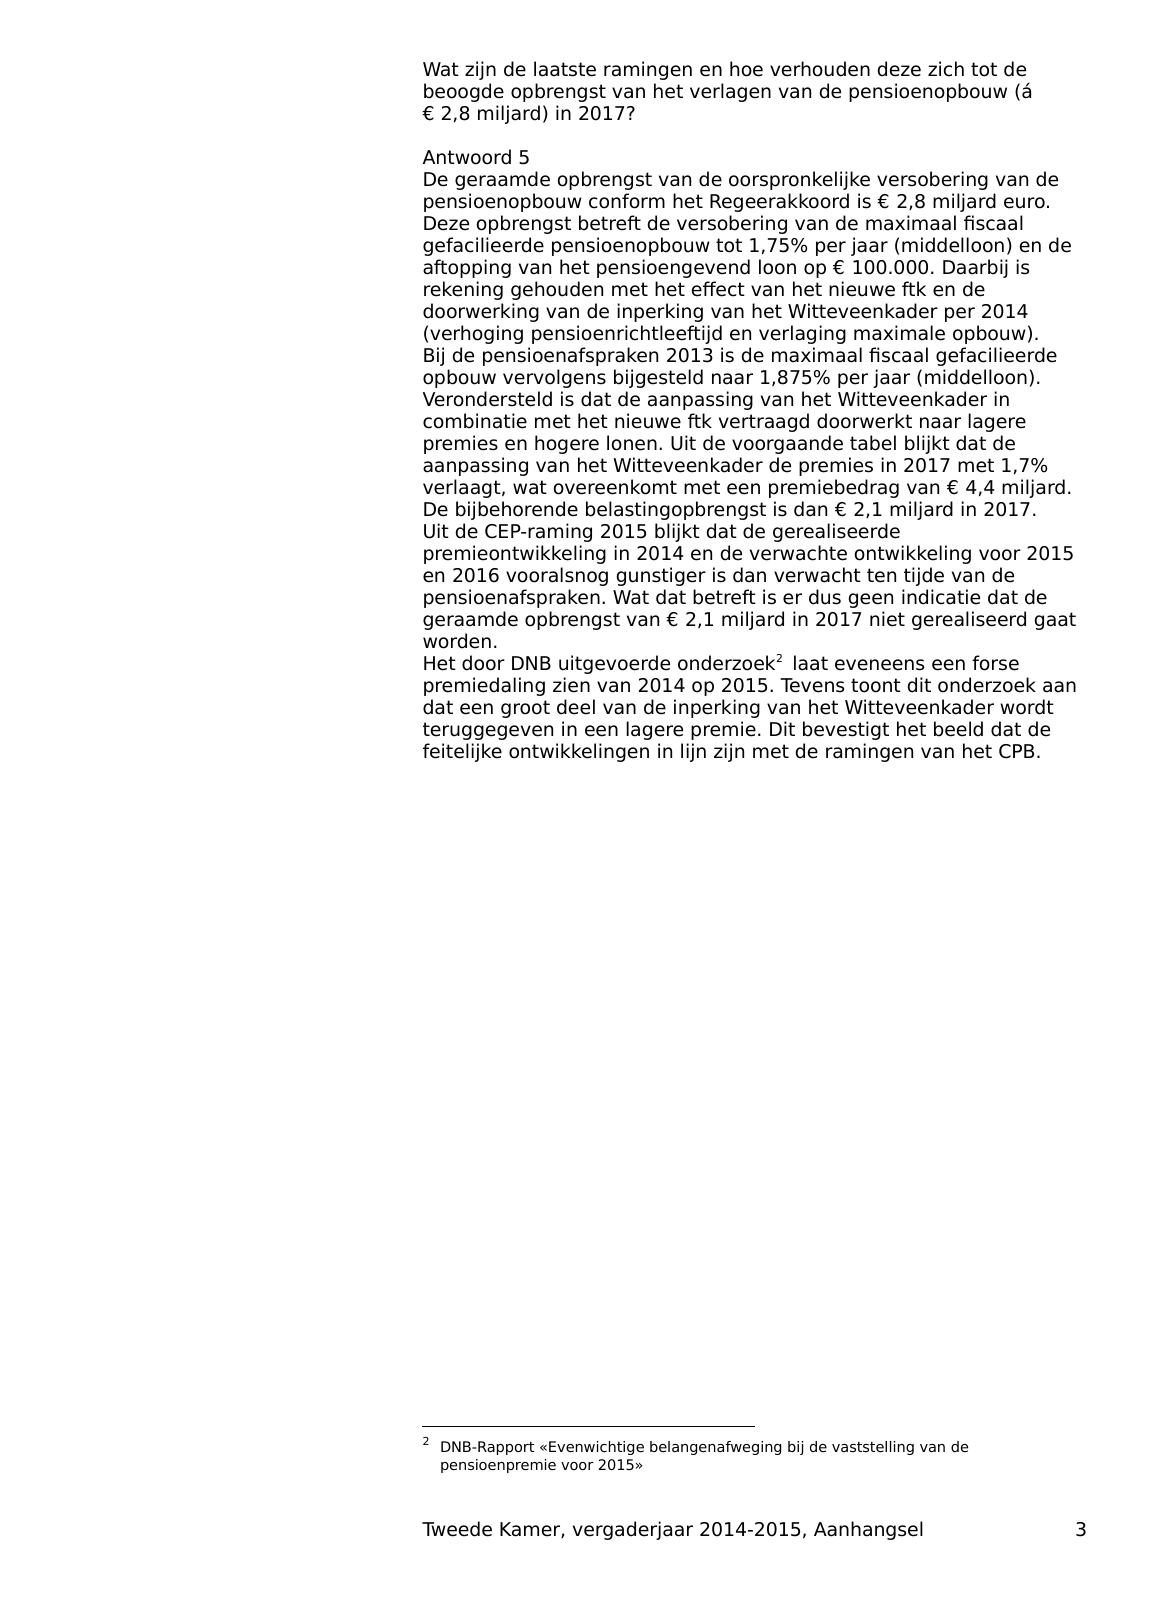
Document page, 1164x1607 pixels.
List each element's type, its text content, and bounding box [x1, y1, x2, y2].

text De geraamde opbrengst van de oorspronkelijke versobering van de pensioenopbouw conform het Regeerakkoord is € 2,8 miljard euro. Deze opbrengst betreft de versobering van de maximaal fiscaal gefacilieerde pensioenopbouw tot 1,75% per jaar (middelloon) en de aftopping van het pensioengevend loon op € 100.000. Daarbij is rekening gehouden met het effect van het nieuwe ftk en de doorwerking van de inperking van het Witteveenkader per 2014 (verhoging pensioenrichtleeftijd en verlaging maximale opbouw). [422, 169, 1087, 345]
text Wat zijn de laatste ramingen en hoe verhouden deze zich tot de beoogde opbrengst van het verlagen van de pensioenopbouw (á € 2,8 miljard) in 2017? [422, 59, 1087, 125]
text Uit de CEP-raming 2015 blijkt dat de gerealiseerde premieontwikkeling in 2014 en de verwachte ontwikkeling voor 2015 en 2016 vooralsnog gunstiger is dan verwacht ten tijde van de pensioenafspraken. Wat dat betreft is er dus geen indicatie dat de geraamde opbrengst van € 2,1 miljard in 2017 niet gerealiseerd gaat worden. [422, 521, 1087, 653]
text Bij de pensioenafspraken 2013 is de maximaal fiscaal gefacilieerde opbouw vervolgens bijgesteld naar 1,875% per jaar (middelloon). Verondersteld is dat de aanpassing van het Witteveenkader in combinatie met het nieuwe ftk vertraagd doorwerkt naar lagere premies en hogere lonen. Uit de voorgaande tabel blijkt dat de aanpassing van het Witteveenkader de premies in 2017 met 1,7% verlaagt, wat overeenkomt met een premiebedrag van € 4,4 miljard. De bijbehorende belastingopbrengst is dan € 2,1 miljard in 2017. [422, 345, 1087, 521]
text Antwoord 5 [422, 147, 1087, 169]
text DNB-Rapport «Evenwichtige belangenafweging bij de vaststelling van de pensioenpremie voor 2015» [422, 1435, 1087, 1474]
text Het door DNB uitgevoerde onderzoek laat eveneens een forse premiedaling zien van 2014 op 2015. Tevens toont dit onderzoek aan dat een groot deel van de inperking van het Witteveenkader wordt teruggegeven in een lagere premie. Dit bevestigt het beeld dat de feitelijke ontwikkelingen in lijn zijn met de ramingen van het CPB. [422, 653, 1087, 763]
